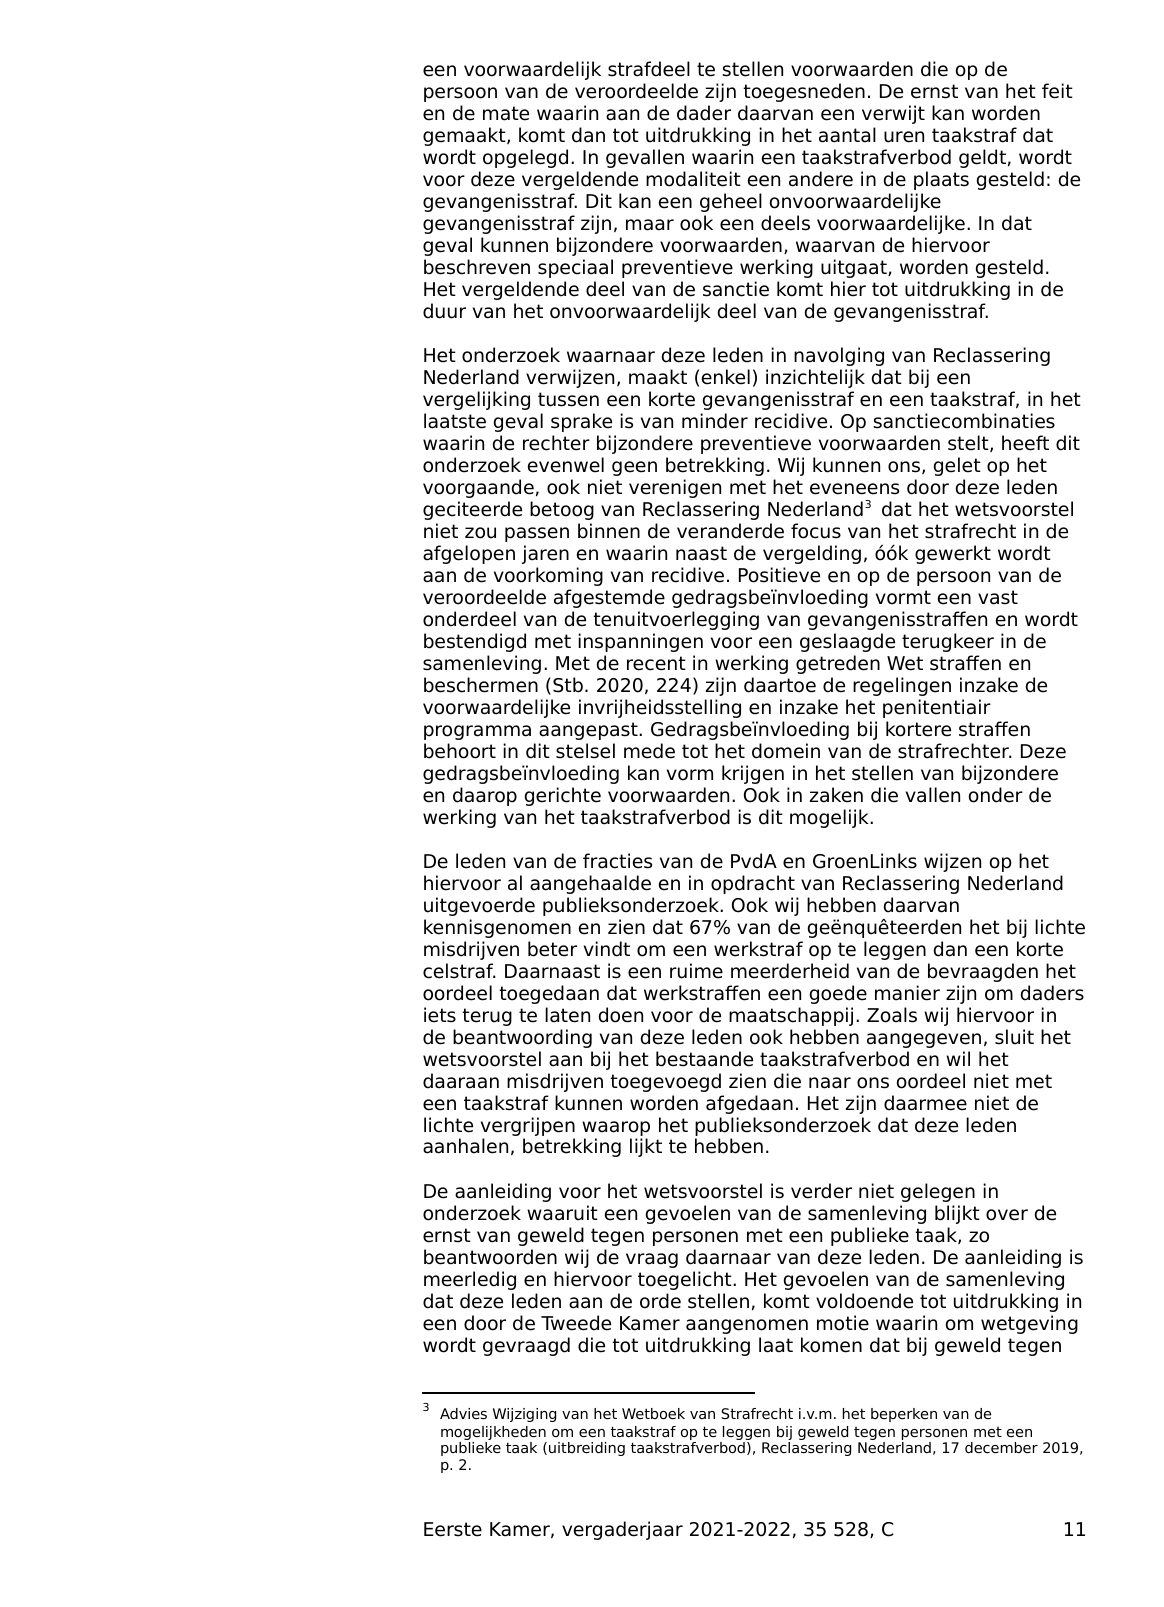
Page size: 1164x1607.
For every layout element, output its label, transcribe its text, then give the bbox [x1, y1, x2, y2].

text Advies Wijziging van het Wetboek van Strafrecht i.v.m. het beperken van de mogelijkheden om een taakstraf op te leggen bij geweld tegen personen met een publieke taak (uitbreiding taakstrafverbod), Reclassering Nederland, 17 december 2019, p. 2. [422, 1402, 1087, 1474]
text een voorwaardelijk strafdeel te stellen voorwaarden die op de persoon van de veroordeelde zijn toegesneden. De ernst van het feit en de mate waarin aan de dader daarvan een verwijt kan worden gemaakt, komt dan tot uitdrukking in het aantal uren taakstraf dat wordt opgelegd. In gevallen waarin een taakstrafverbod geldt, wordt voor deze vergeldende modaliteit een andere in de plaats gesteld: de gevangenisstraf. Dit kan een geheel onvoorwaardelijke gevangenisstraf zijn, maar ook een deels voorwaardelijke. In dat geval kunnen bijzondere voorwaarden, waarvan de hiervoor beschreven speciaal preventieve werking uitgaat, worden gesteld. Het vergeldende deel van de sanctie komt hier tot uitdrukking in de duur van het onvoorwaardelijk deel van de gevangenisstraf. [422, 59, 1087, 323]
text De aanleiding voor het wetsvoorstel is verder niet gelegen in onderzoek waaruit een gevoelen van de samenleving blijkt over de ernst van geweld tegen personen met een publieke taak, zo beantwoorden wij de vraag daarnaar van deze leden. De aanleiding is meerledig en hiervoor toegelicht. Het gevoelen van de samenleving dat deze leden aan de orde stellen, komt voldoende tot uitdrukking in een door de Tweede Kamer aangenomen motie waarin om wetgeving wordt gevraagd die tot uitdrukking laat komen dat bij geweld tegen [422, 1181, 1087, 1356]
text Het onderzoek waarnaar deze leden in navolging van Reclassering Nederland verwijzen, maakt (enkel) inzichtelijk dat bij een vergelijking tussen een korte gevangenisstraf en een taakstraf, in het laatste geval sprake is van minder recidive. Op sanctiecombinaties waarin de rechter bijzondere preventieve voorwaarden stelt, heeft dit onderzoek evenwel geen betrekking. Wij kunnen ons, gelet op het voorgaande, ook niet verenigen met het eveneens door deze leden geciteerde betoog van Reclassering Nederland dat het wetsvoorstel niet zou passen binnen de veranderde focus van het strafrecht in de afgelopen jaren en waarin naast de vergelding, óók gewerkt wordt aan de voorkoming van recidive. Positieve en op de persoon van de veroordeelde afgestemde gedragsbeïnvloeding vormt een vast onderdeel van de tenuitvoerlegging van gevangenisstraffen en wordt bestendigd met inspanningen voor een geslaagde terugkeer in de samenleving. Met de recent in werking getreden Wet straffen en beschermen (Stb. 2020, 224) zijn daartoe de regelingen inzake de voorwaardelijke invrijheidsstelling en inzake het penitentiair programma aangepast. Gedragsbeïnvloeding bij kortere straffen behoort in dit stelsel mede tot het domein van de strafrechter. Deze gedragsbeïnvloeding kan vorm krijgen in het stellen van bijzondere en daarop gerichte voorwaarden. Ook in zaken die vallen onder de werking van het taakstrafverbod is dit mogelijk. [422, 345, 1087, 828]
text De leden van de fracties van de PvdA en GroenLinks wijzen op het hiervoor al aangehaalde en in opdracht van Reclassering Nederland uitgevoerde publieksonderzoek. Ook wij hebben daarvan kennisgenomen en zien dat 67% van de geënquêteerden het bij lichte misdrijven beter vindt om een werkstraf op te leggen dan een korte celstraf. Daarnaast is een ruime meerderheid van de bevraagden het oordeel toegedaan dat werkstraffen een goede manier zijn om daders iets terug te laten doen voor de maatschappij. Zoals wij hiervoor in de beantwoording van deze leden ook hebben aangegeven, sluit het wetsvoorstel aan bij het bestaande taakstrafverbod en wil het daaraan misdrijven toegevoegd zien die naar ons oordeel niet met een taakstraf kunnen worden afgedaan. Het zijn daarmee niet de lichte vergrijpen waarop het publieksonderzoek dat deze leden aanhalen, betrekking lijkt te hebben. [422, 851, 1087, 1158]
